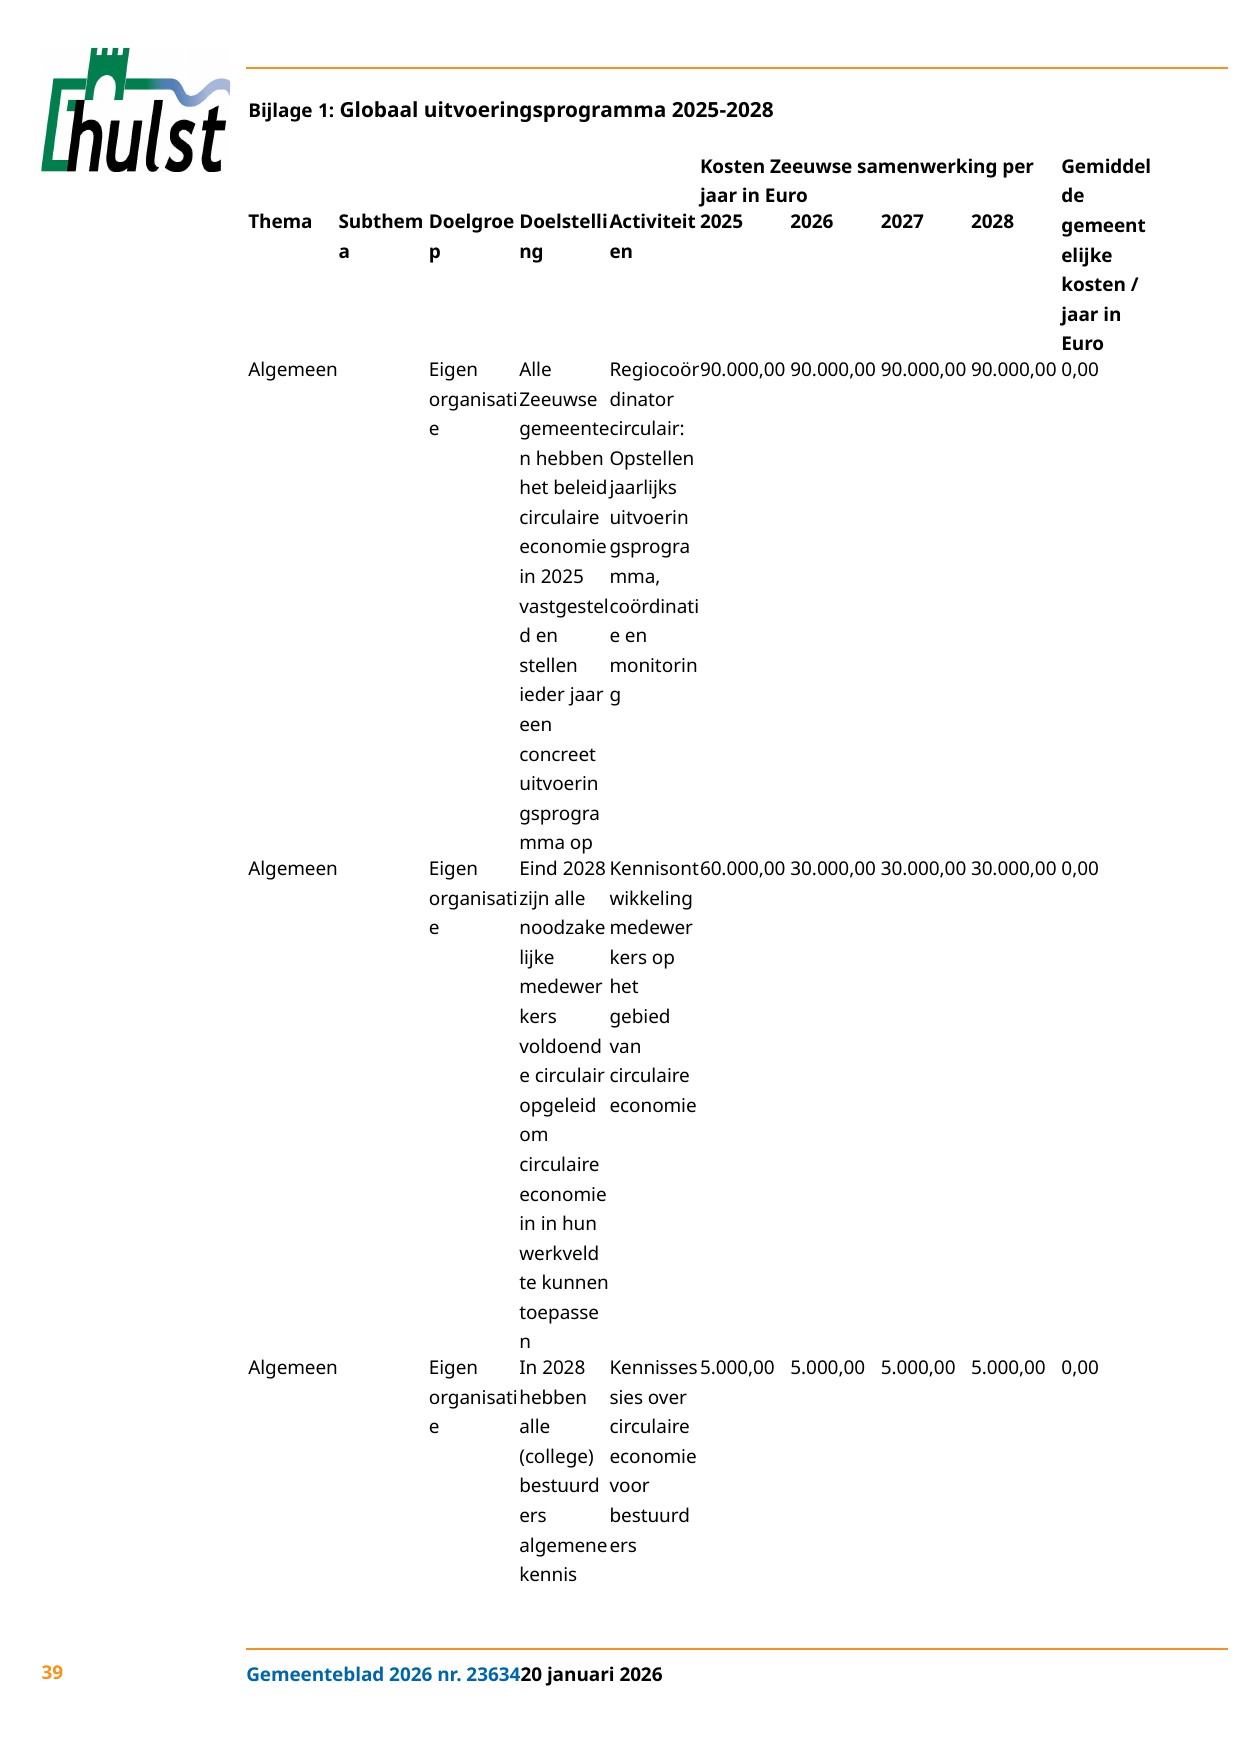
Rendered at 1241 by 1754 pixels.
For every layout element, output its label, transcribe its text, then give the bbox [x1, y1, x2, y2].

text Bijlage 1: Globaal uitvoeringsprogramma 2025-2028 [248, 95, 1152, 123]
table_cell Regiocoördinator circulair: Opstellen jaarlijks uitvoeringsprogramma, coördinatie en monitoring [609, 356, 700, 855]
table_cell 2027 [881, 208, 971, 356]
table_cell 90.000,00 [881, 356, 971, 855]
table_header [248, 153, 700, 208]
table_cell Subthema [338, 208, 429, 356]
table_cell Algemeen [248, 855, 338, 1354]
table_cell 0,00 [1061, 855, 1152, 1354]
table_cell 30.000,00 [971, 855, 1061, 1354]
table_header Gemiddelde gemeentelijke kosten / jaar in Euro [1061, 153, 1152, 356]
table_cell Thema [248, 208, 338, 356]
table_cell Algemeen [248, 1354, 338, 1587]
table_cell 5.000,00 [790, 1354, 881, 1587]
table_cell 5.000,00 [881, 1354, 971, 1587]
table_cell Doelstelling [519, 208, 609, 356]
table_cell 2026 [790, 208, 881, 356]
table_cell Activiteiten [609, 208, 700, 356]
picture [41, 47, 231, 172]
table_cell Eigen organisatie [429, 855, 519, 1354]
table_cell Eigen organisatie [429, 356, 519, 855]
table_cell In 2028 hebben alle (college) bestuurders algemene kennis [519, 1354, 609, 1587]
table_cell 60.000,00 [700, 855, 790, 1354]
table_cell Kennisontwikkeling medewerkers op het gebied van circulaire economie [609, 855, 700, 1354]
table_cell Doelgroep [429, 208, 519, 356]
table_cell Eind 2028 zijn alle noodzakelijke medewerkers voldoende circulair opgeleid om circulaire economie in in hun werkveld te kunnen toepassen [519, 855, 609, 1354]
table_cell 30.000,00 [881, 855, 971, 1354]
table_cell 30.000,00 [790, 855, 881, 1354]
table_header Kosten Zeeuwse samenwerking per jaar in Euro [700, 153, 1061, 208]
table_cell [338, 356, 429, 855]
table_cell Algemeen [248, 356, 338, 855]
table_cell 90.000,00 [790, 356, 881, 855]
table_cell 90.000,00 [700, 356, 790, 855]
table_cell 2025 [700, 208, 790, 356]
table_cell Eigen organisatie [429, 1354, 519, 1587]
table_cell [338, 1354, 429, 1587]
table_cell Alle Zeeuwse gemeenten hebben het beleid circulaire economie in 2025 vastgesteld en stellen ieder jaar een concreet uitvoeringsprogramma op [519, 356, 609, 855]
table_cell [338, 855, 429, 1354]
table_cell 2028 [971, 208, 1061, 356]
table_cell 0,00 [1061, 356, 1152, 855]
table_cell 0,00 [1061, 1354, 1152, 1587]
table_cell 5.000,00 [971, 1354, 1061, 1587]
table_cell 5.000,00 [700, 1354, 790, 1587]
table_cell Kennissessies over circulaire economie voor bestuurders [609, 1354, 700, 1587]
table_cell 90.000,00 [971, 356, 1061, 855]
